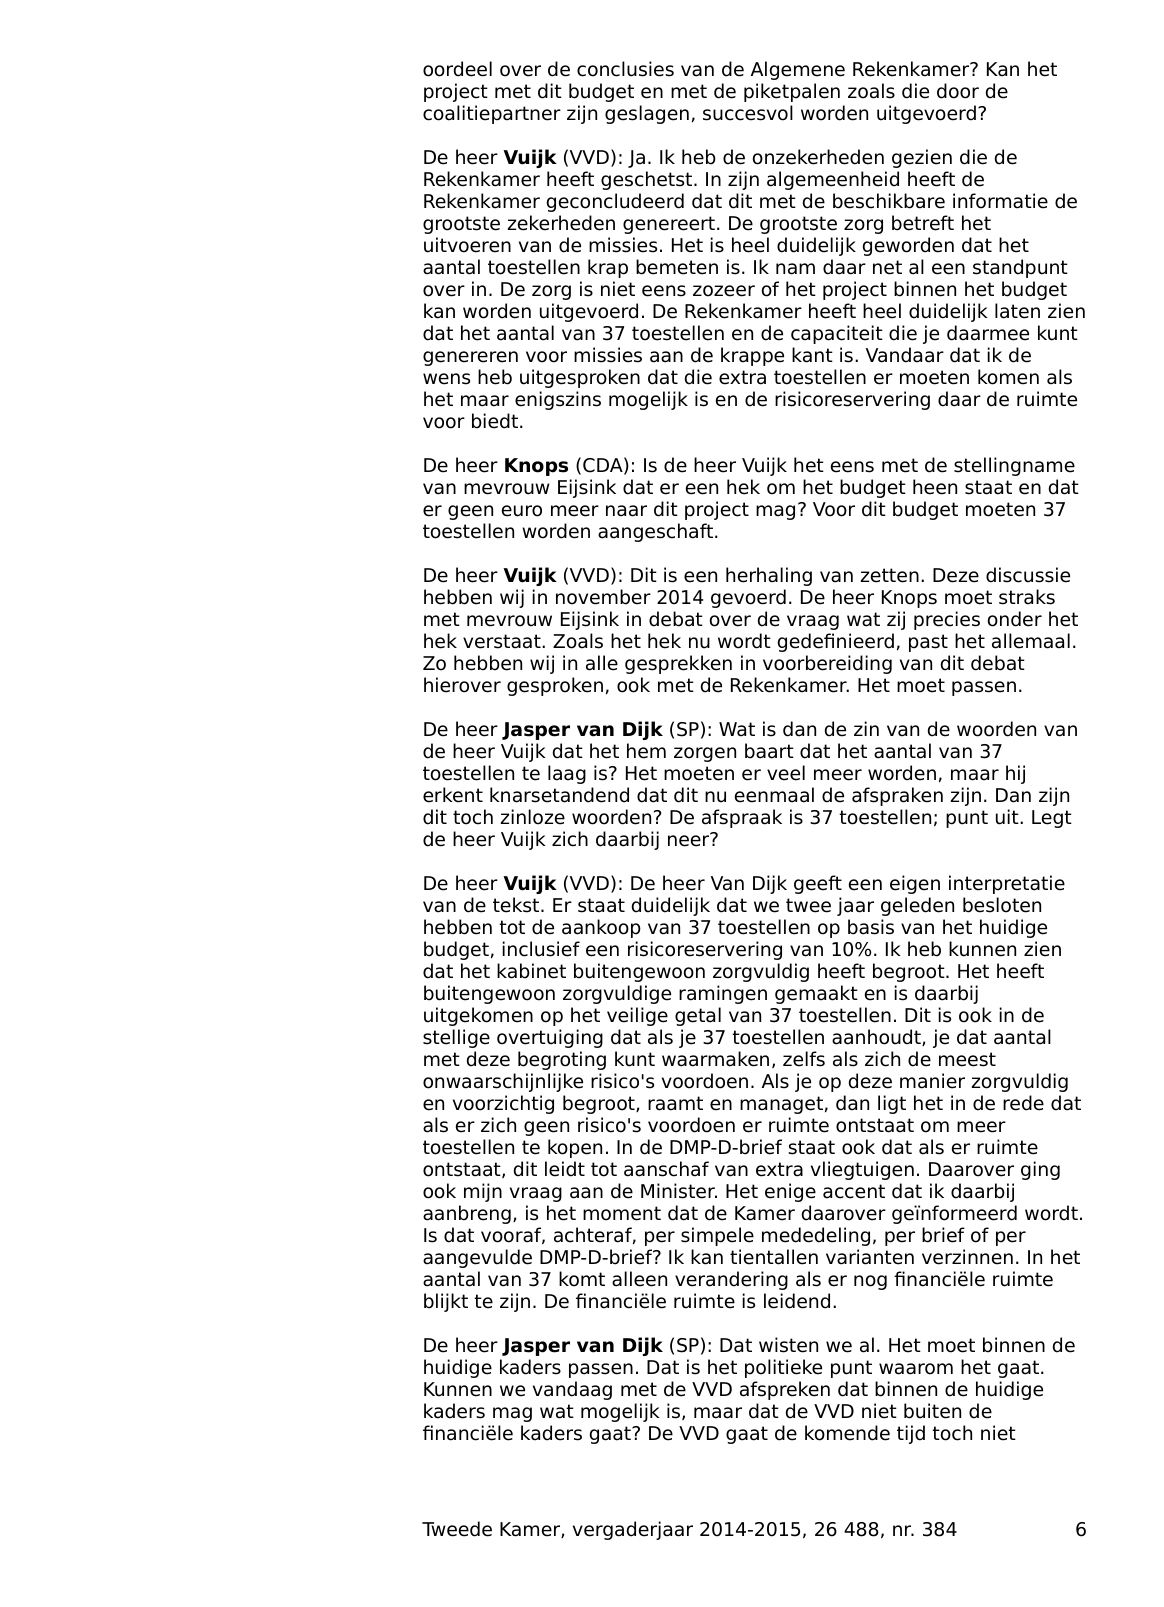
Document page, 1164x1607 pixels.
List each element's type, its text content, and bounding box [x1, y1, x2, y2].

text De heer Vuijk (VVD): Ja. Ik heb de onzekerheden gezien die de Rekenkamer heeft geschetst. In zijn algemeenheid heeft de Rekenkamer geconcludeerd dat dit met de beschikbare informatie de grootste zekerheden genereert. De grootste zorg betreft het uitvoeren van de missies. Het is heel duidelijk geworden dat het aantal toestellen krap bemeten is. Ik nam daar net al een standpunt over in. De zorg is niet eens zozeer of het project binnen het budget kan worden uitgevoerd. De Rekenkamer heeft heel duidelijk laten zien dat het aantal van 37 toestellen en de capaciteit die je daarmee kunt genereren voor missies aan de krappe kant is. Vandaar dat ik de wens heb uitgesproken dat die extra toestellen er moeten komen als het maar enigszins mogelijk is en de risicoreservering daar de ruimte voor biedt. [422, 147, 1087, 433]
text De heer Vuijk (VVD): Dit is een herhaling van zetten. Deze discussie hebben wij in november 2014 gevoerd. De heer Knops moet straks met mevrouw Eijsink in debat over de vraag wat zij precies onder het hek verstaat. Zoals het hek nu wordt gedefinieerd, past het allemaal. Zo hebben wij in alle gesprekken in voorbereiding van dit debat hierover gesproken, ook met de Rekenkamer. Het moet passen. [422, 565, 1087, 697]
text oordeel over de conclusies van de Algemene Rekenkamer? Kan het project met dit budget en met de piketpalen zoals die door de coalitiepartner zijn geslagen, succesvol worden uitgevoerd? [422, 59, 1087, 125]
text De heer Knops (CDA): Is de heer Vuijk het eens met de stellingname van mevrouw Eijsink dat er een hek om het budget heen staat en dat er geen euro meer naar dit project mag? Voor dit budget moeten 37 toestellen worden aangeschaft. [422, 455, 1087, 543]
text De heer Jasper van Dijk (SP): Wat is dan de zin van de woorden van de heer Vuijk dat het hem zorgen baart dat het aantal van 37 toestellen te laag is? Het moeten er veel meer worden, maar hij erkent knarsetandend dat dit nu eenmaal de afspraken zijn. Dan zijn dit toch zinloze woorden? De afspraak is 37 toestellen; punt uit. Legt de heer Vuijk zich daarbij neer? [422, 719, 1087, 851]
text De heer Vuijk (VVD): De heer Van Dijk geeft een eigen interpretatie van de tekst. Er staat duidelijk dat we twee jaar geleden besloten hebben tot de aankoop van 37 toestellen op basis van het huidige budget, inclusief een risicoreservering van 10%. Ik heb kunnen zien dat het kabinet buitengewoon zorgvuldig heeft begroot. Het heeft buitengewoon zorgvuldige ramingen gemaakt en is daarbij uitgekomen op het veilige getal van 37 toestellen. Dit is ook in de stellige overtuiging dat als je 37 toestellen aanhoudt, je dat aantal met deze begroting kunt waarmaken, zelfs als zich de meest onwaarschijnlijke risico's voordoen. Als je op deze manier zorgvuldig en voorzichtig begroot, raamt en managet, dan ligt het in de rede dat als er zich geen risico's voordoen er ruimte ontstaat om meer toestellen te kopen. In de DMP-D-brief staat ook dat als er ruimte ontstaat, dit leidt tot aanschaf van extra vliegtuigen. Daarover ging ook mijn vraag aan de Minister. Het enige accent dat ik daarbij aanbreng, is het moment dat de Kamer daarover geïnformeerd wordt. Is dat vooraf, achteraf, per simpele mededeling, per brief of per aangevulde DMP-D-brief? Ik kan tientallen varianten verzinnen. In het aantal van 37 komt alleen verandering als er nog financiële ruimte blijkt te zijn. De financiële ruimte is leidend. [422, 873, 1087, 1313]
text De heer Jasper van Dijk (SP): Dat wisten we al. Het moet binnen de huidige kaders passen. Dat is het politieke punt waarom het gaat. Kunnen we vandaag met de VVD afspreken dat binnen de huidige kaders mag wat mogelijk is, maar dat de VVD niet buiten de financiële kaders gaat? De VVD gaat de komende tijd toch niet [422, 1335, 1087, 1445]
